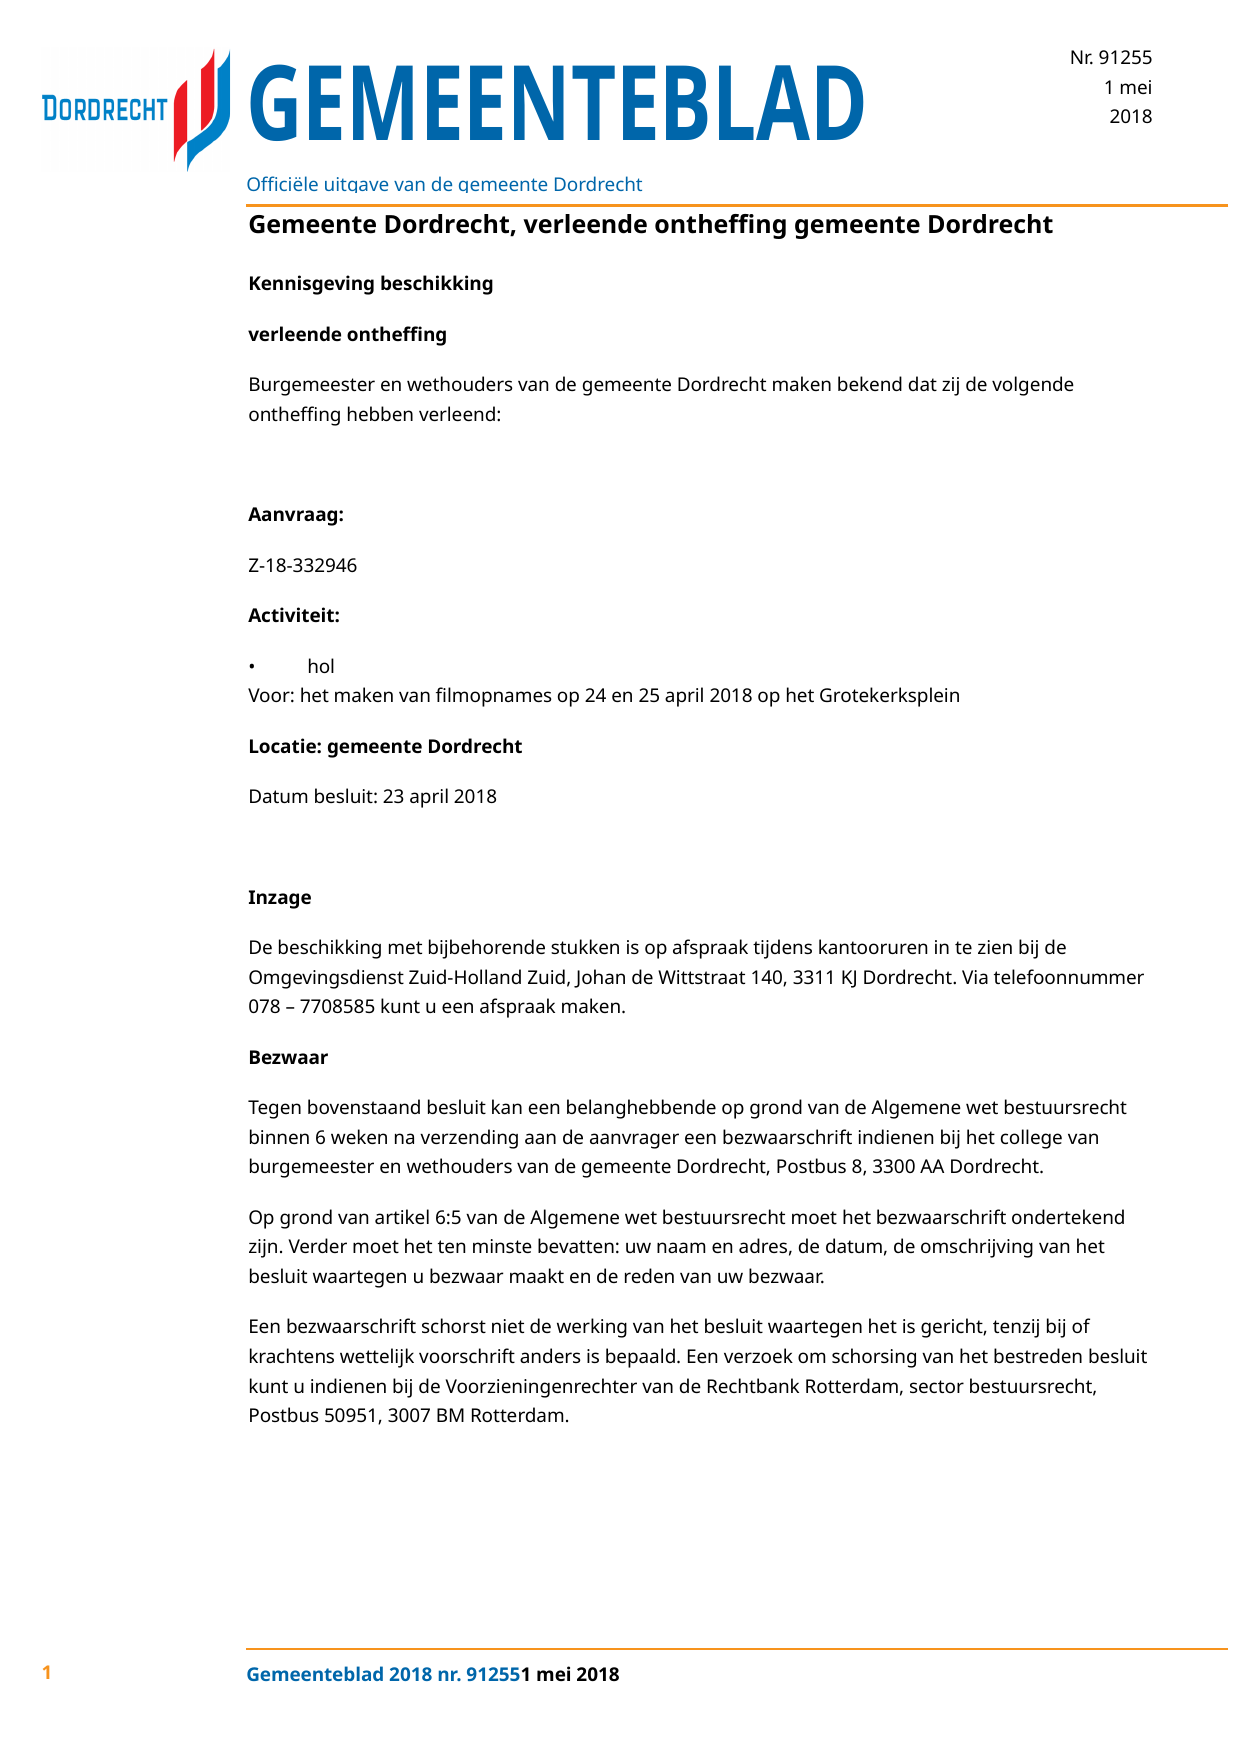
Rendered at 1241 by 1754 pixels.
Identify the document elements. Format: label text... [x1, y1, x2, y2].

text De beschikking met bijbehorende stukken is op afspraak tijdens kantooruren in te zien bij de Omgevingsdienst Zuid-Holland Zuid, Johan de Wittstraat 140, 3311 KJ Dordrecht. Via telefoonnummer 078 – 7708585 kunt u een afspraak maken. [248, 934, 1152, 1019]
text Gemeente Dordrecht, verleende ontheffing gemeente Dordrecht [248, 207, 1152, 241]
text Aanvraag: [248, 502, 1152, 527]
text Op grond van artikel 6:5 van de Algemene wet bestuursrecht moet het bezwaarschrift ondertekend zijn. Verder moet het ten minste bevatten: uw naam en adres, de datum, de omschrijving van het besluit waartegen u bezwaar maakt en de reden van uw bezwaar. [248, 1204, 1152, 1289]
text Tegen bovenstaand besluit kan een belanghebbende op grond van de Algemene wet bestuursrecht binnen 6 weken na verzending aan de aanvrager een bezwaarschrift indienen bij het college van burgemeester en wethouders van de gemeente Dordrecht, Postbus 8, 3300 AA Dordrecht. [248, 1094, 1152, 1179]
text Locatie: gemeente Dordrecht [248, 733, 1152, 758]
text Een bezwaarschrift schorst niet de werking van het besluit waartegen het is gericht, tenzij bij of krachtens wettelijk voorschrift anders is bepaald. Een verzoek om schorsing van het bestreden besluit kunt u indienen bij de Voorzieningenrechter van de Rechtbank Rotterdam, sector bestuursrecht, Postbus 50951, 3007 BM Rotterdam. [248, 1314, 1152, 1428]
text Kennisgeving beschikking [248, 270, 1152, 296]
list hol [248, 653, 1152, 678]
picture [41, 47, 231, 172]
text verleende ontheffing [248, 321, 1152, 346]
text Z-18-332946 [248, 552, 1152, 578]
text Voor: het maken van filmopnames op 24 en 25 april 2018 op het Grotekerksplein [248, 682, 1152, 708]
text Datum besluit: 23 april 2018 [248, 783, 1152, 809]
text Bezwaar [248, 1044, 1152, 1070]
text Inzage [248, 884, 1152, 910]
text Activiteit: [248, 602, 1152, 628]
text Burgemeester en wethouders van de gemeente Dordrecht maken bekend dat zij de volgende ontheffing hebben verleend: [248, 371, 1152, 426]
